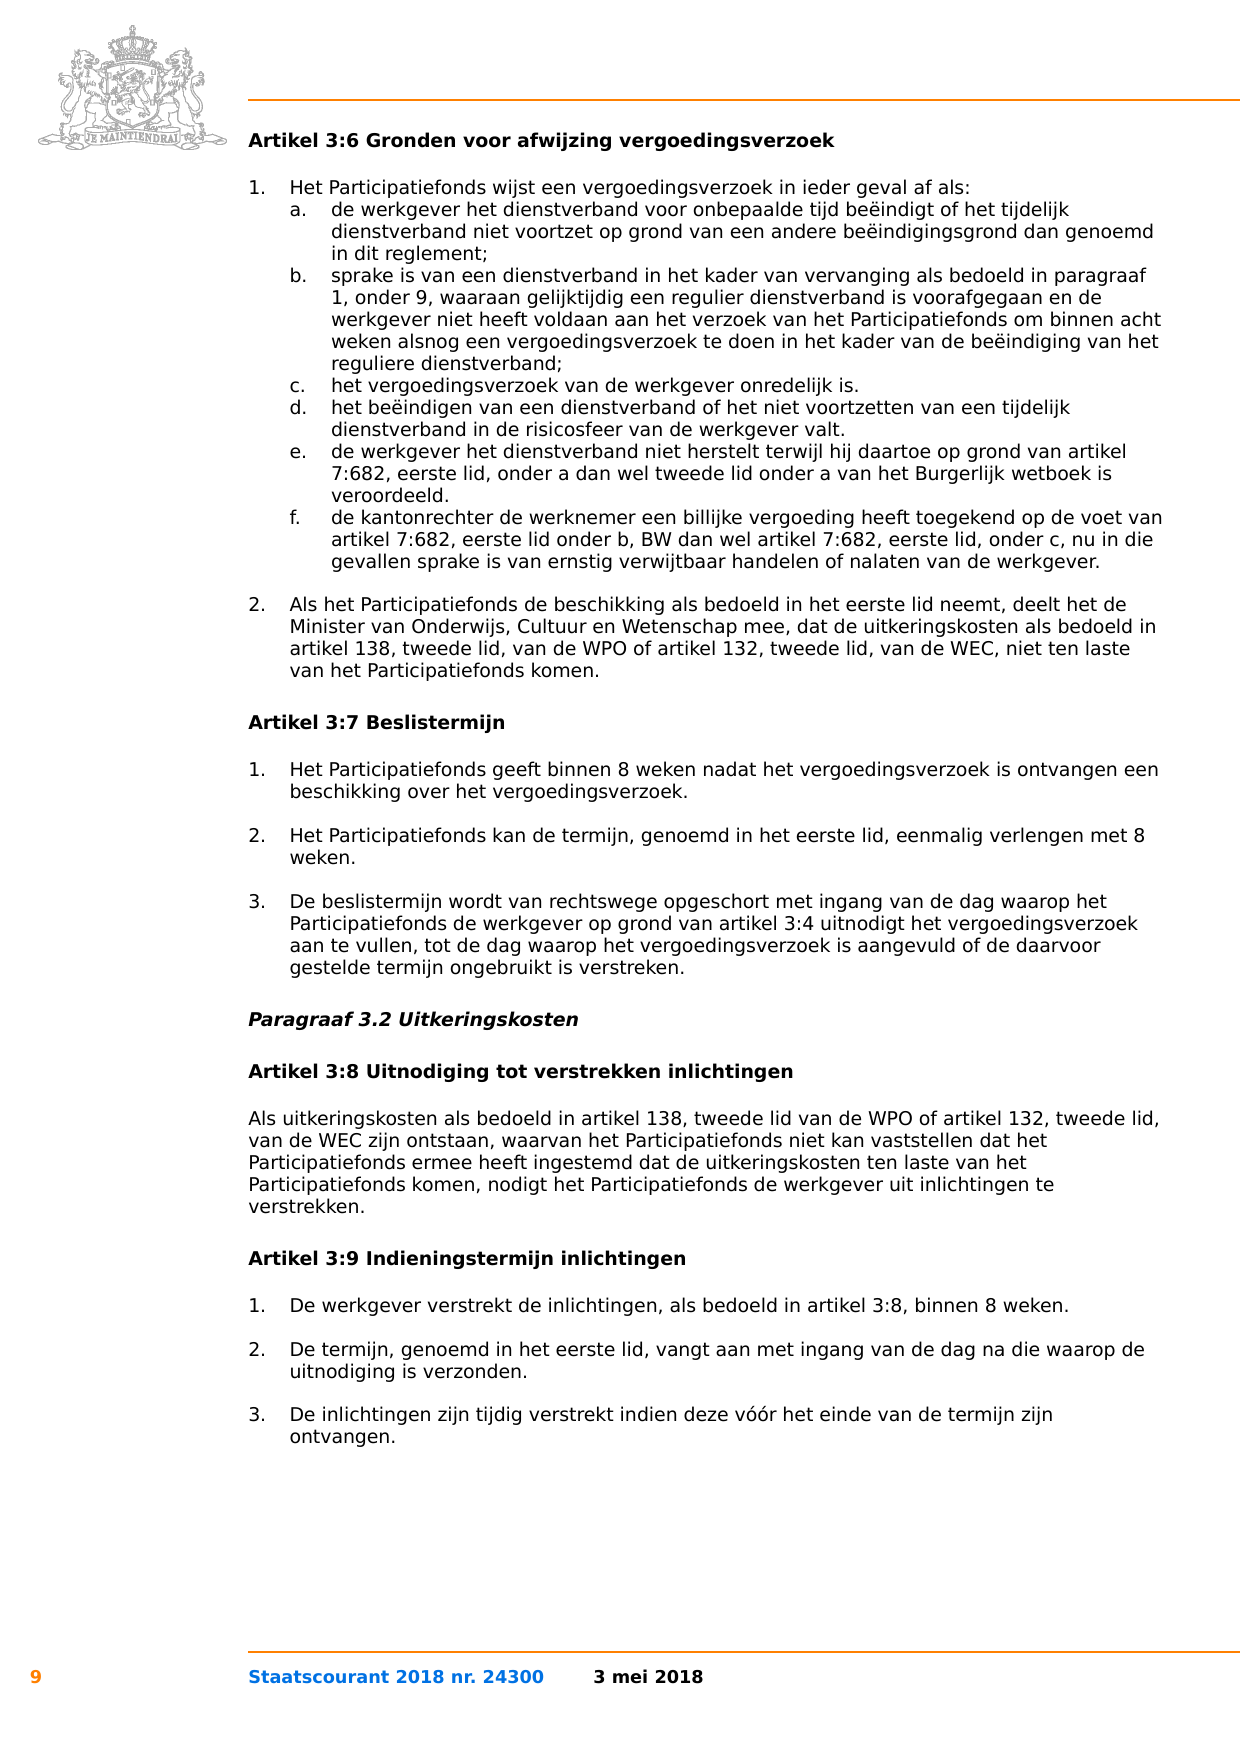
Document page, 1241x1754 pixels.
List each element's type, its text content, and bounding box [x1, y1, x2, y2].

text f. de kantonrechter de werknemer een billijke vergoeding heeft toegekend op de voet van artikel 7:682, eerste lid onder b, BW dan wel artikel 7:682, eerste lid, onder c, nu in die gevallen sprake is van ernstig verwijtbaar handelen of nalaten van de werkgever. [289, 507, 1163, 572]
subtitle Artikel 3:6 Gronden voor afwijzing vergoedingsverzoek [248, 130, 1163, 152]
subtitle Artikel 3:8 Uitnodiging tot verstrekken inlichtingen [248, 1061, 1163, 1083]
text e. de werkgever het dienstverband niet herstelt terwijl hij daartoe op grond van artikel 7:682, eerste lid, onder a dan wel tweede lid onder a van het Burgerlijk wetboek is veroordeeld. [289, 441, 1163, 507]
text 2. Het Participatiefonds kan de termijn, genoemd in het eerste lid, eenmalig verlengen met 8 weken. [248, 825, 1163, 869]
text 1. Het Participatiefonds geeft binnen 8 weken nadat het vergoedingsverzoek is ontvangen een beschikking over het vergoedingsverzoek. [248, 759, 1163, 803]
text 3. De inlichtingen zijn tijdig verstrekt indien deze vóór het einde van de termijn zijn ontvangen. [248, 1404, 1163, 1448]
text a. de werkgever het dienstverband voor onbepaalde tijd beëindigt of het tijdelijk dienstverband niet voortzet op grond van een andere beëindigingsgrond dan genoemd in dit reglement; [289, 199, 1163, 265]
picture [38, 25, 227, 150]
text 2. De termijn, genoemd in het eerste lid, vangt aan met ingang van de dag na die waarop de uitnodiging is verzonden. [248, 1338, 1163, 1382]
subtitle Artikel 3:9 Indieningstermijn inlichtingen [248, 1248, 1163, 1270]
text c. het vergoedingsverzoek van de werkgever onredelijk is. [289, 375, 1163, 397]
subtitle Paragraaf 3.2 Uitkeringskosten [248, 1009, 1163, 1031]
text 1. De werkgever verstrekt de inlichtingen, als bedoeld in artikel 3:8, binnen 8 weken. [248, 1295, 1163, 1317]
subtitle Artikel 3:7 Beslistermijn [248, 712, 1163, 734]
text d. het beëindigen van een dienstverband of het niet voortzetten van een tijdelijk dienstverband in de risicosfeer van de werkgever valt. [289, 397, 1163, 441]
text 1. Het Participatiefonds wijst een vergoedingsverzoek in ieder geval af als: [248, 177, 1163, 199]
text 3. De beslistermijn wordt van rechtswege opgeschort met ingang van de dag waarop het Participatiefonds de werkgever op grond van artikel 3:4 uitnodigt het vergoedingsverzoek aan te vullen, tot de dag waarop het vergoedingsverzoek is aangevuld of de daarvoor gestelde termijn ongebruikt is verstreken. [248, 891, 1163, 979]
text Als uitkeringskosten als bedoeld in artikel 138, tweede lid van de WPO of artikel 132, tweede lid, van de WEC zijn ontstaan, waarvan het Participatiefonds niet kan vaststellen dat het Participatiefonds ermee heeft ingestemd dat de uitkeringskosten ten laste van het Participatiefonds komen, nodigt het Participatiefonds de werkgever uit inlichtingen te verstrekken. [248, 1108, 1163, 1218]
text b. sprake is van een dienstverband in het kader van vervanging als bedoeld in paragraaf 1, onder 9, waaraan gelijktijdig een regulier dienstverband is voorafgegaan en de werkgever niet heeft voldaan aan het verzoek van het Participatiefonds om binnen acht weken alsnog een vergoedingsverzoek te doen in het kader van de beëindiging van het reguliere dienstverband; [289, 265, 1163, 375]
text 2. Als het Participatiefonds de beschikking als bedoeld in het eerste lid neemt, deelt het de Minister van Onderwijs, Cultuur en Wetenschap mee, dat de uitkeringskosten als bedoeld in artikel 138, tweede lid, van de WPO of artikel 132, tweede lid, van de WEC, niet ten laste van het Participatiefonds komen. [248, 594, 1163, 682]
